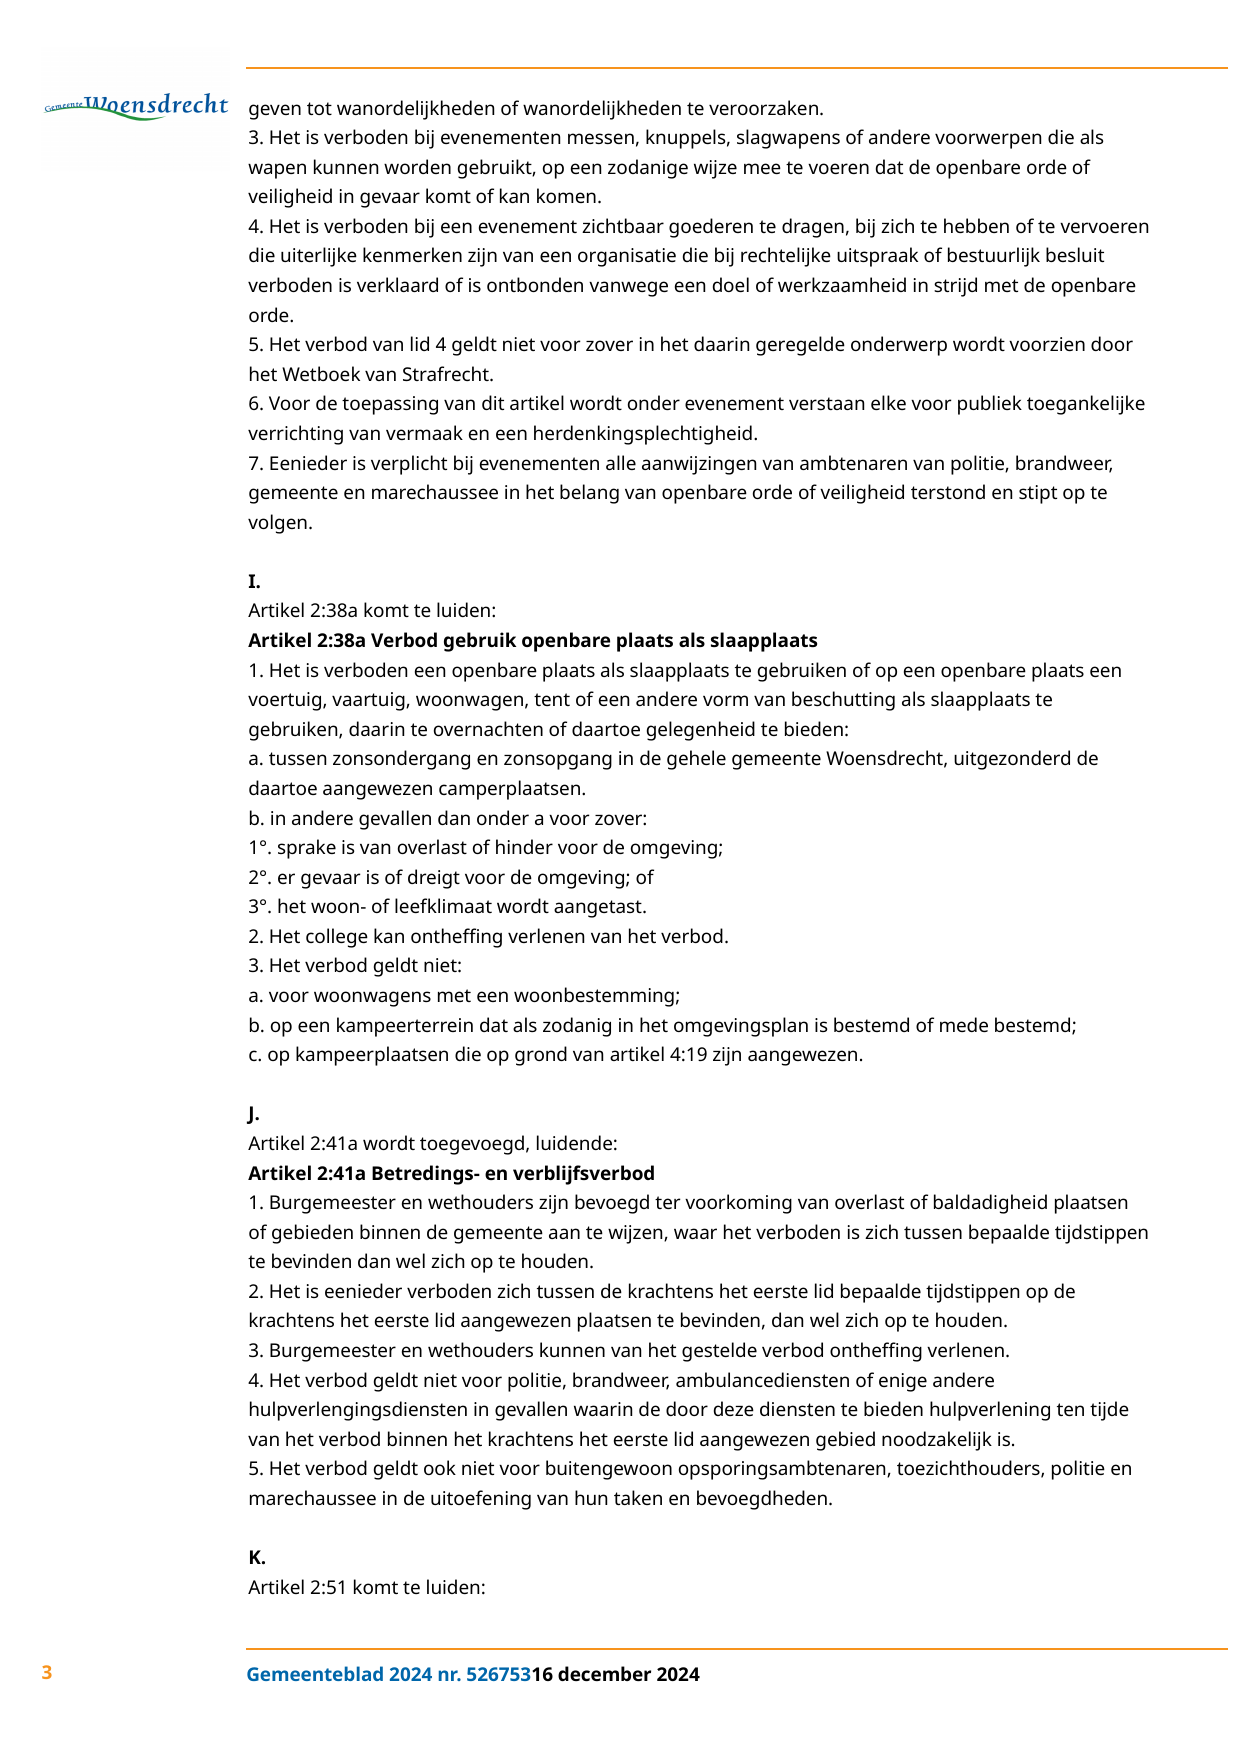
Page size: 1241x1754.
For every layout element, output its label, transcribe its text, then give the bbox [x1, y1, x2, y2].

text Artikel 2:41a wordt toegevoegd, luidende: [248, 1130, 1152, 1156]
text Artikel 2:41a Betredings- en verblijfsverbod [248, 1160, 1152, 1186]
text a. voor woonwagens met een woonbestemming; [248, 982, 1152, 1008]
text 1. Burgemeester en wethouders zijn bevoegd ter voorkoming van overlast of baldadigheid plaatsen of gebieden binnen de gemeente aan te wijzen, waar het verboden is zich tussen bepaalde tijdstippen te bevinden dan wel zich op te houden. [248, 1189, 1152, 1274]
text Artikel 2:51 komt te luiden: [248, 1574, 1152, 1600]
text 3°. het woon- of leefklimaat wordt aangetast. [248, 893, 1152, 919]
text K. [248, 1544, 1152, 1570]
text 3. Het is verboden bij evenementen messen, knuppels, slagwapens of andere voorwerpen die als wapen kunnen worden gebruikt, op een zodanige wijze mee te voeren dat de openbare orde of veiligheid in gevaar komt of kan komen. [248, 124, 1152, 209]
text I. [248, 568, 1152, 594]
text 5. Het verbod van lid 4 geldt niet voor zover in het daarin geregelde onderwerp wordt voorzien door het Wetboek van Strafrecht. [248, 331, 1152, 387]
text J. [248, 1101, 1152, 1126]
text geven tot wanordelijkheden of wanordelijkheden te veroorzaken. [248, 95, 1152, 121]
text Artikel 2:38a Verbod gebruik openbare plaats als slaapplaats [248, 627, 1152, 653]
text Artikel 2:38a komt te luiden: [248, 598, 1152, 623]
text 2. Het is eenieder verboden zich tussen de krachtens het eerste lid bepaalde tijdstippen op de krachtens het eerste lid aangewezen plaatsen te bevinden, dan wel zich op te houden. [248, 1278, 1152, 1333]
text 2. Het college kan ontheffing verlenen van het verbod. [248, 923, 1152, 949]
picture [41, 47, 231, 172]
text a. tussen zonsondergang en zonsopgang in de gehele gemeente Woensdrecht, uitgezonderd de daartoe aangewezen camperplaatsen. [248, 746, 1152, 801]
text 4. Het is verboden bij een evenement zichtbaar goederen te dragen, bij zich te hebben of te vervoeren die uiterlijke kenmerken zijn van een organisatie die bij rechtelijke uitspraak of bestuurlijk besluit verboden is verklaard of is ontbonden vanwege een doel of werkzaamheid in strijd met de openbare orde. [248, 213, 1152, 328]
text 3. Burgemeester en wethouders kunnen van het gestelde verbod ontheffing verlenen. [248, 1337, 1152, 1363]
text b. op een kampeerterrein dat als zodanig in het omgevingsplan is bestemd of mede bestemd; [248, 1012, 1152, 1038]
text 2°. er gevaar is of dreigt voor de omgeving; of [248, 864, 1152, 890]
text 1. Het is verboden een openbare plaats als slaapplaats te gebruiken of op een openbare plaats een voertuig, vaartuig, woonwagen, tent of een andere vorm van beschutting als slaapplaats te gebruiken, daarin te overnachten of daartoe gelegenheid te bieden: [248, 657, 1152, 742]
text 6. Voor de toepassing van dit artikel wordt onder evenement verstaan elke voor publiek toegankelijke verrichting van vermaak en een herdenkingsplechtigheid. [248, 391, 1152, 446]
text 3. Het verbod geldt niet: [248, 953, 1152, 978]
text 1°. sprake is van overlast of hinder voor de omgeving; [248, 834, 1152, 860]
text 7. Eenieder is verplicht bij evenementen alle aanwijzingen van ambtenaren van politie, brandweer, gemeente en marechaussee in het belang van openbare orde of veiligheid terstond en stipt op te volgen. [248, 450, 1152, 535]
text 5. Het verbod geldt ook niet voor buitengewoon opsporingsambtenaren, toezichthouders, politie en marechaussee in de uitoefening van hun taken en bevoegdheden. [248, 1456, 1152, 1511]
text c. op kampeerplaatsen die op grond van artikel 4:19 zijn aangewezen. [248, 1041, 1152, 1067]
text 4. Het verbod geldt niet voor politie, brandweer, ambulancediensten of enige andere hulpverlengingsdiensten in gevallen waarin de door deze diensten te bieden hulpverlening ten tijde van het verbod binnen het krachtens het eerste lid aangewezen gebied noodzakelijk is. [248, 1367, 1152, 1452]
text b. in andere gevallen dan onder a voor zover: [248, 805, 1152, 831]
